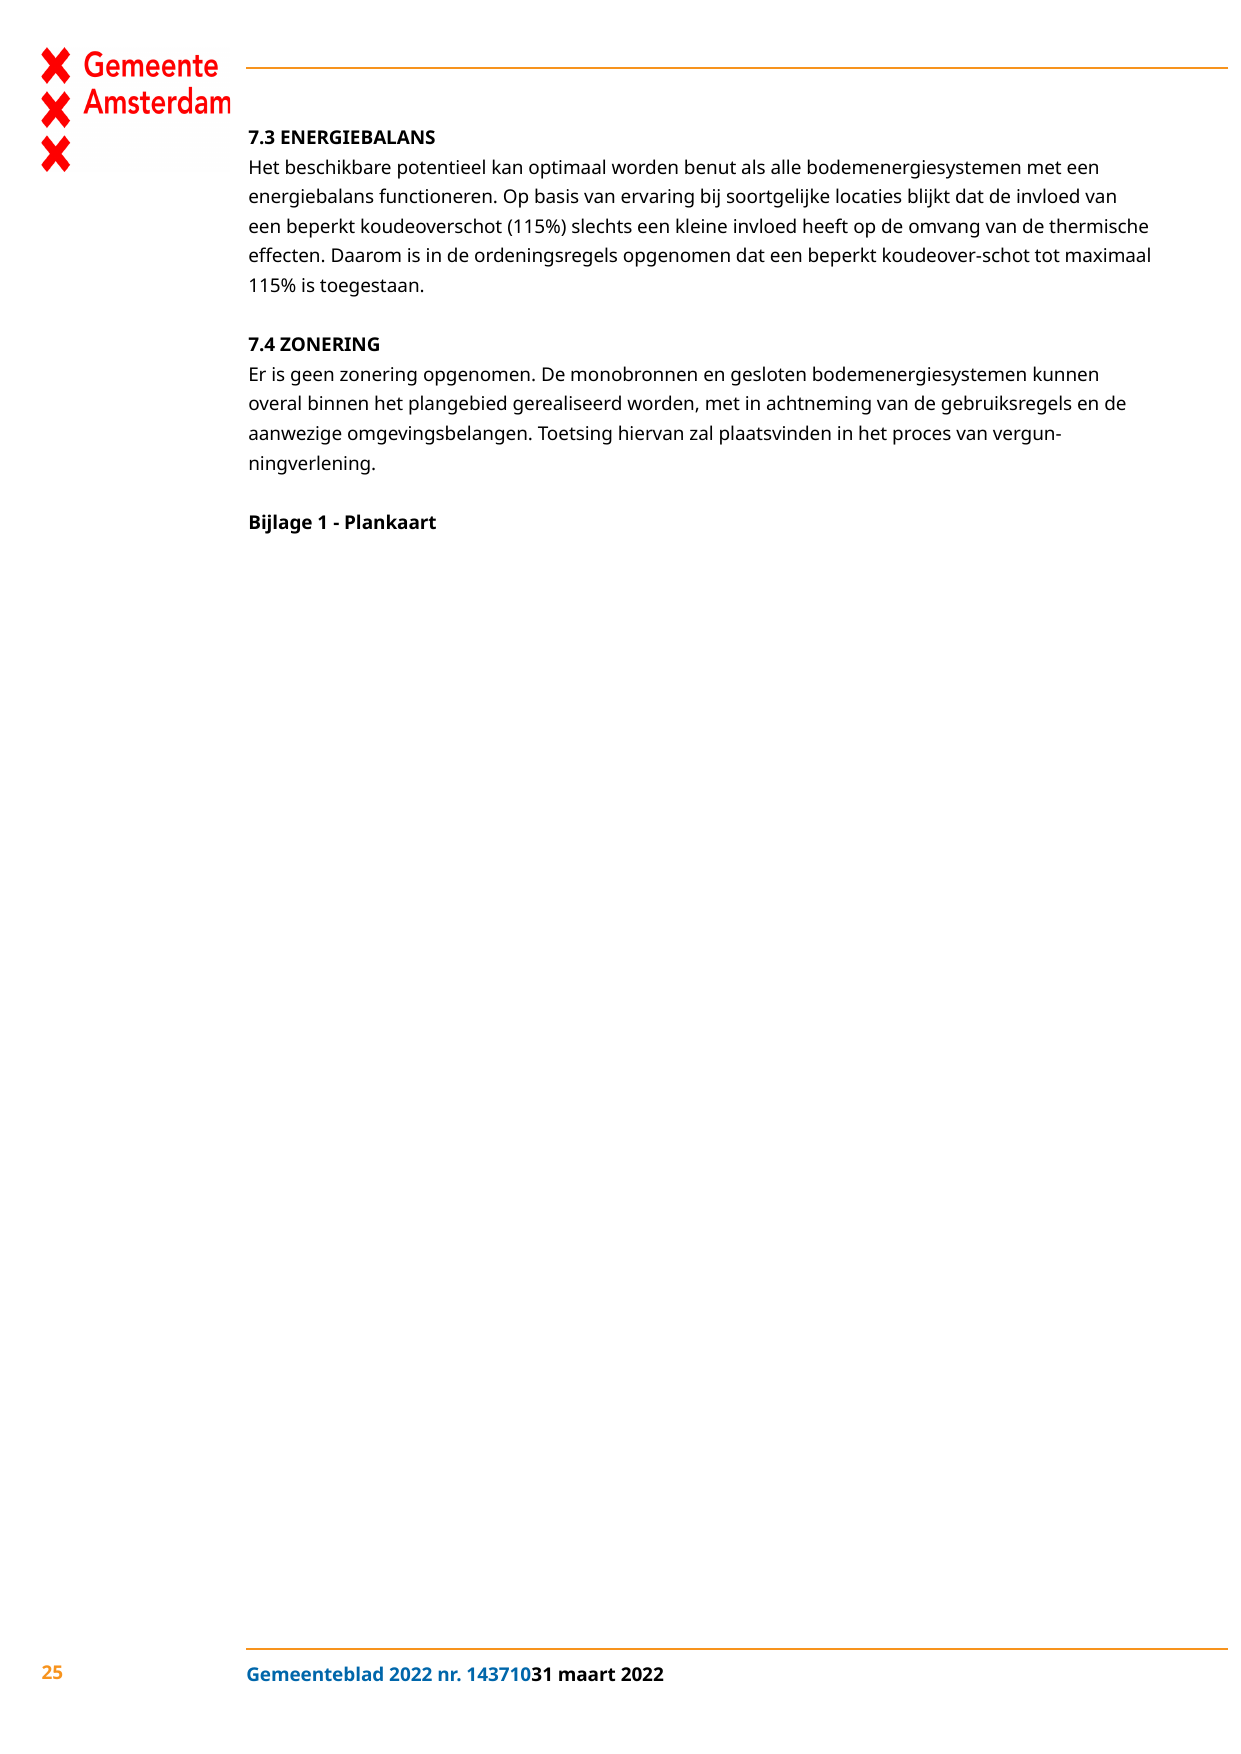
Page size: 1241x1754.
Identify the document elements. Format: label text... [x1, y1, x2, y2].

text Bijlage 1 - Plankaart [248, 509, 1152, 535]
picture [41, 47, 231, 172]
text Het beschikbare potentieel kan optimaal worden benut als alle bodemenergiesystemen met een energiebalans functioneren. Op basis van ervaring bij soortgelijke locaties blijkt dat de invloed van een beperkt koudeoverschot (115%) slechts een kleine invloed heeft op de omvang van de thermische effecten. Daarom is in de ordeningsregels opgenomen dat een beperkt koudeover-schot tot maximaal 115% is toegestaan. [248, 154, 1152, 298]
text 7.4 ZONERING [248, 331, 1152, 357]
text Er is geen zonering opgenomen. De monobronnen en gesloten bodemenergiesystemen kunnen overal binnen het plangebied gerealiseerd worden, met in achtneming van de gebruiksregels en de aanwezige omgevingsbelangen. Toetsing hiervan zal plaatsvinden in het proces van vergun-ningverlening. [248, 361, 1152, 476]
text 7.3 ENERGIEBALANS [248, 124, 1152, 150]
